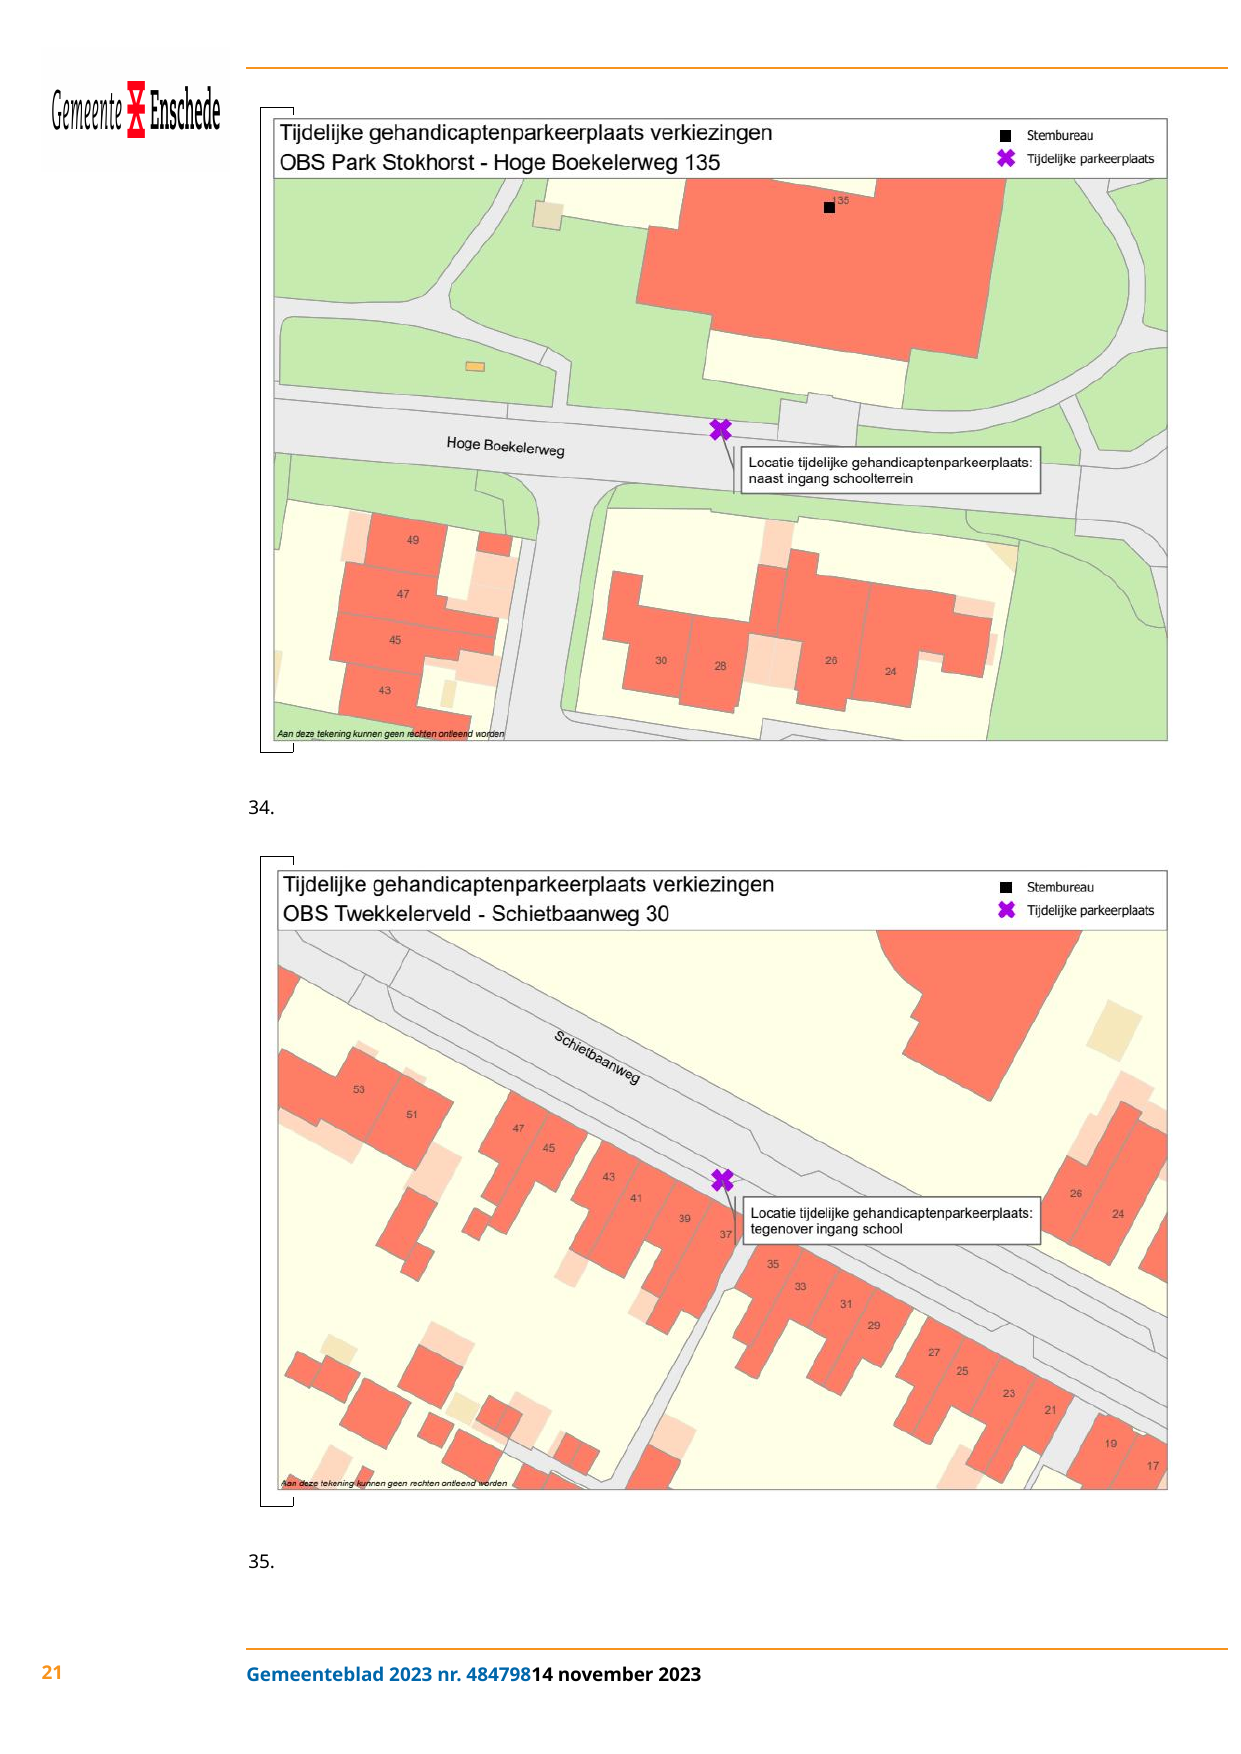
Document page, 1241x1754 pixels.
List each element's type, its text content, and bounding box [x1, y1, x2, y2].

picture [268, 865, 1173, 1497]
picture [41, 47, 231, 172]
text 34. [248, 794, 1152, 820]
text 35. [248, 1548, 1152, 1573]
picture [268, 115, 1173, 743]
